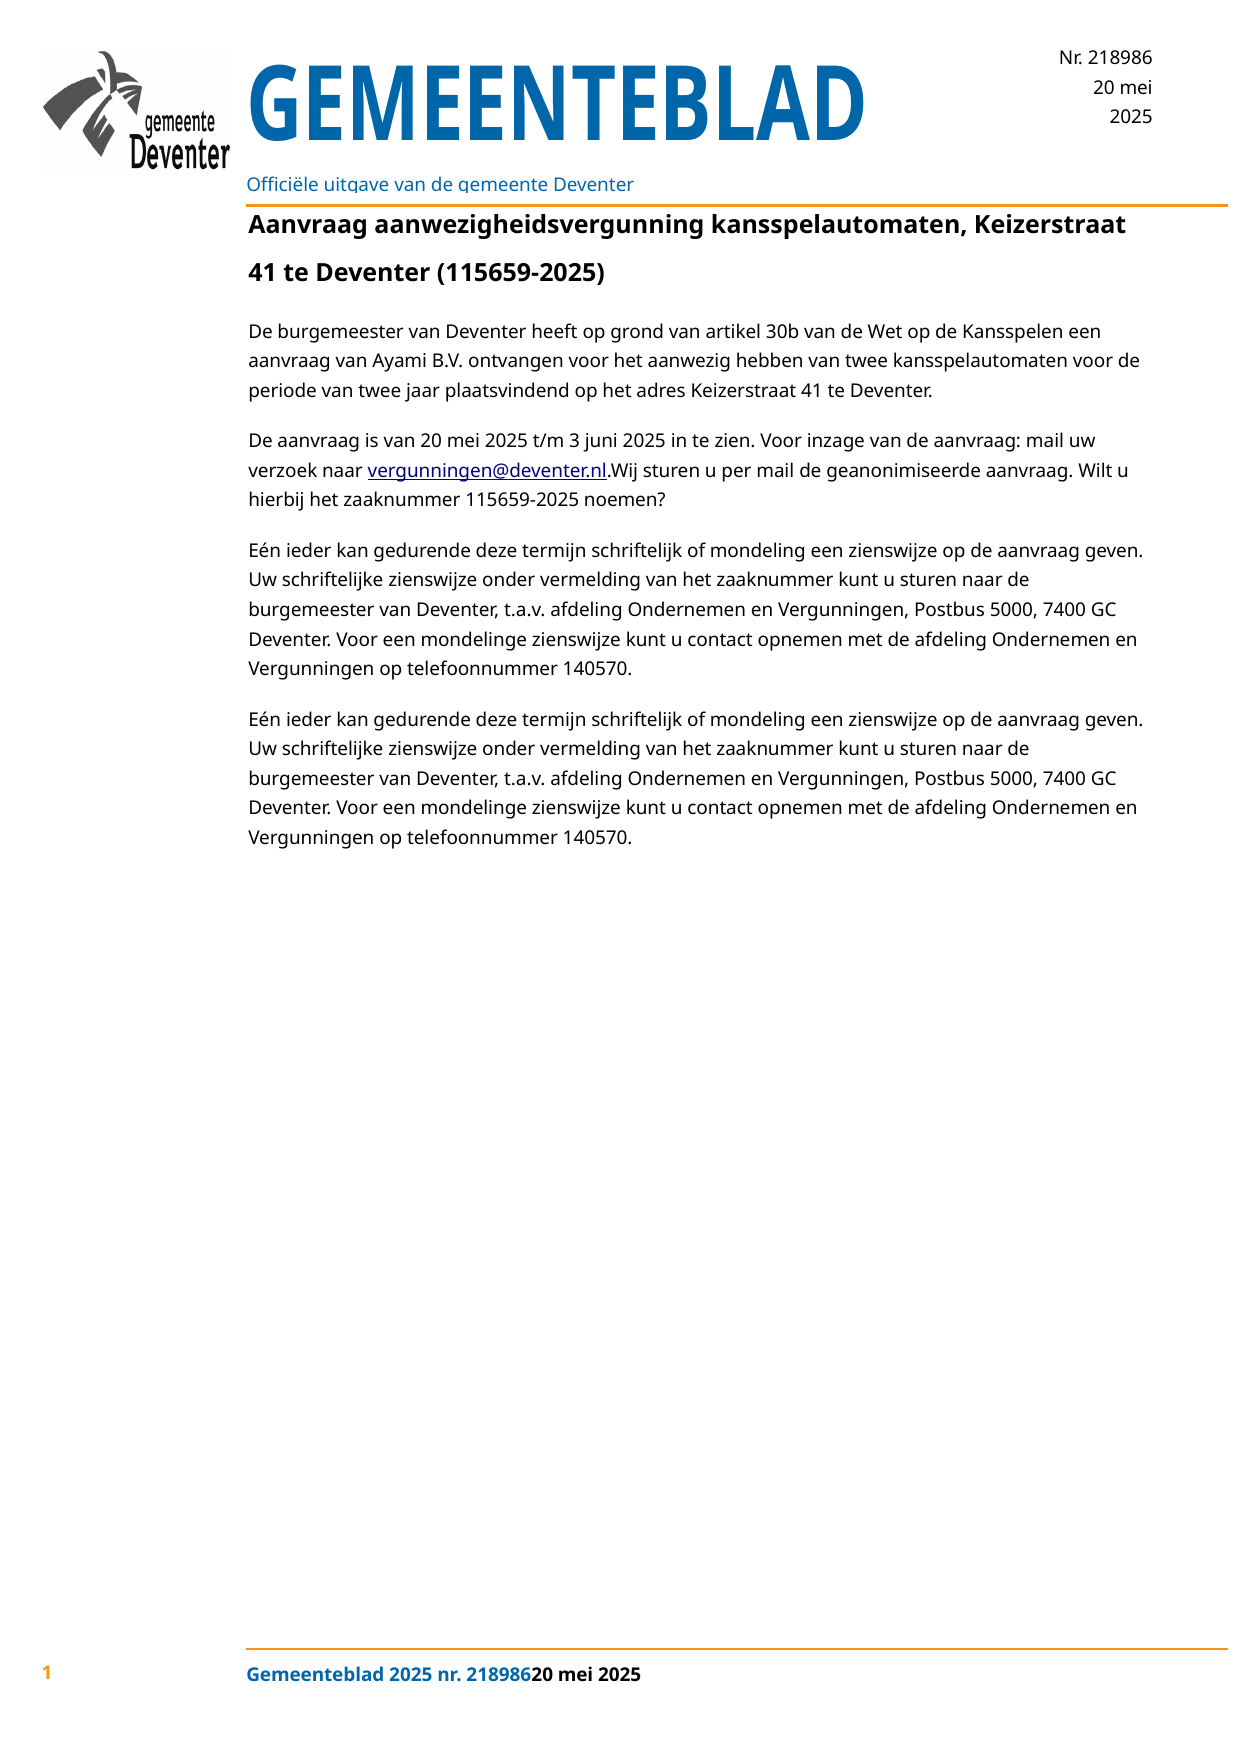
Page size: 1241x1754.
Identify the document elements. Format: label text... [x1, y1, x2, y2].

picture [41, 47, 231, 172]
text Eén ieder kan gedurende deze termijn schriftelijk of mondeling een zienswijze op de aanvraag geven. Uw schriftelijke zienswijze onder vermelding van het zaaknummer kunt u sturen naar de burgemeester van Deventer, t.a.v. afdeling Ondernemen en Vergunningen, Postbus 5000, 7400 GC Deventer. Voor een mondelinge zienswijze kunt u contact opnemen met de afdeling Ondernemen en Vergunningen op telefoonnummer 140570. [248, 537, 1152, 681]
text Aanvraag aanwezigheidsvergunning kansspelautomaten, Keizerstraat 41 te Deventer (115659-2025) [248, 207, 1152, 288]
text De burgemeester van Deventer heeft op grond van artikel 30b van de Wet op de Kansspelen een aanvraag van Ayami B.V. ontvangen voor het aanwezig hebben van twee kansspelautomaten voor de periode van twee jaar plaatsvindend op het adres Keizerstraat 41 te Deventer. [248, 318, 1152, 403]
text Eén ieder kan gedurende deze termijn schriftelijk of mondeling een zienswijze op de aanvraag geven. Uw schriftelijke zienswijze onder vermelding van het zaaknummer kunt u sturen naar de burgemeester van Deventer, t.a.v. afdeling Ondernemen en Vergunningen, Postbus 5000, 7400 GC Deventer. Voor een mondelinge zienswijze kunt u contact opnemen met de afdeling Ondernemen en Vergunningen op telefoonnummer 140570. [248, 706, 1152, 850]
text De aanvraag is van 20 mei 2025 t/m 3 juni 2025 in te zien. Voor inzage van de aanvraag: mail uw verzoek naar vergunningen@deventer.nl.Wij sturen u per mail de geanonimiseerde aanvraag. Wilt u hierbij het zaaknummer 115659-2025 noemen? [248, 427, 1152, 512]
